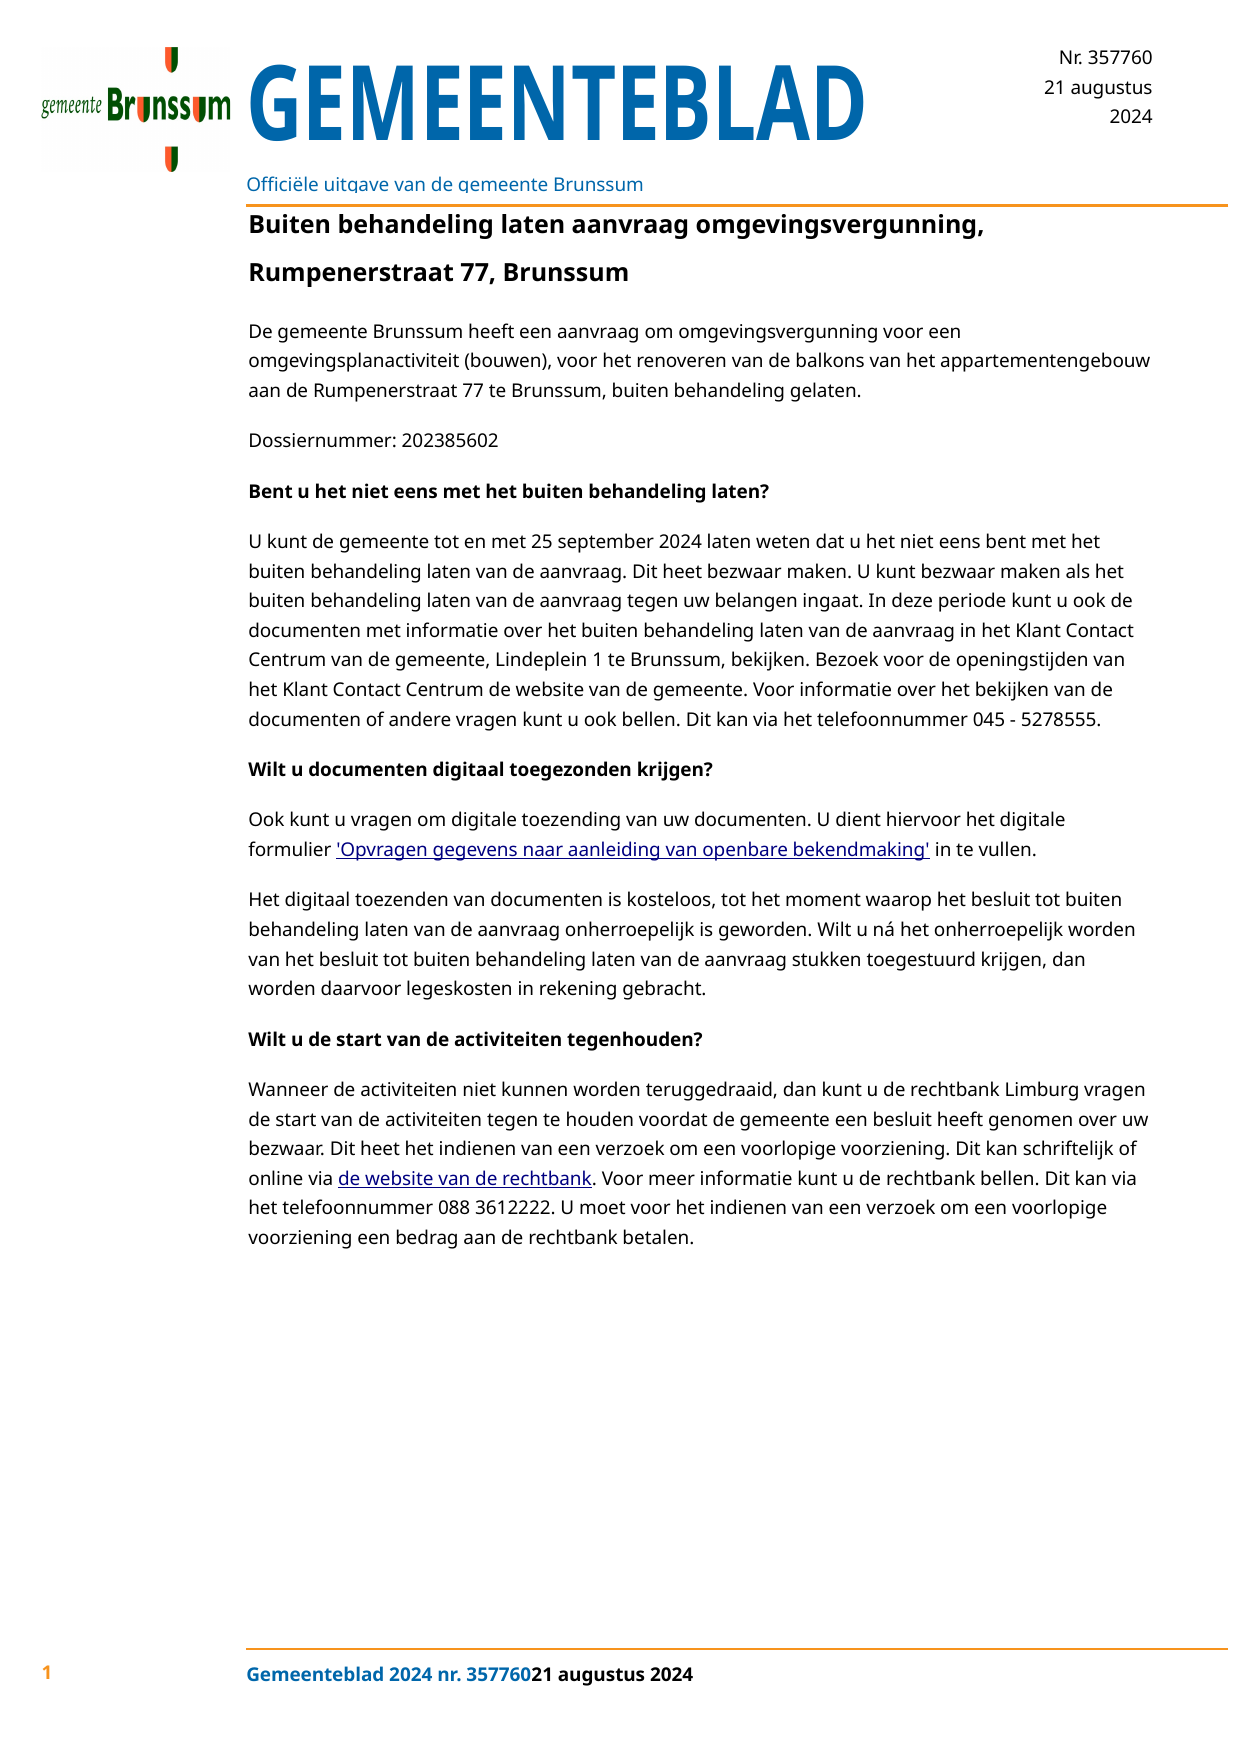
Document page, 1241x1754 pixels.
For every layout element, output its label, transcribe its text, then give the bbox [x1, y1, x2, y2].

text Het digitaal toezenden van documenten is kosteloos, tot het moment waarop het besluit tot buiten behandeling laten van de aanvraag onherroepelijk is geworden. Wilt u ná het onherroepelijk worden van het besluit tot buiten behandeling laten van de aanvraag stukken toegestuurd krijgen, dan worden daarvoor legeskosten in rekening gebracht. [248, 887, 1152, 1001]
text Ook kunt u vragen om digitale toezending van uw documenten. U dient hiervoor het digitale formulier 'Opvragen gegevens naar aanleiding van openbare bekendmaking' in te vullen. [248, 807, 1152, 862]
picture [41, 47, 231, 172]
text Wilt u de start van de activiteiten tegenhouden? [248, 1026, 1152, 1052]
text Wanneer de activiteiten niet kunnen worden teruggedraaid, dan kunt u de rechtbank Limburg vragen de start van de activiteiten tegen te houden voordat de gemeente een besluit heeft genomen over uw bezwaar. Dit heet het indienen van een verzoek om een voorlopige voorziening. Dit kan schriftelijk of online via de website van de rechtbank. Voor meer informatie kunt u de rechtbank bellen. Dit kan via het telefoonnummer 088 3612222. U moet voor het indienen van een verzoek om een voorlopige voorziening een bedrag aan de rechtbank betalen. [248, 1076, 1152, 1250]
text Wilt u documenten digitaal toegezonden krijgen? [248, 756, 1152, 782]
text U kunt de gemeente tot en met 25 september 2024 laten weten dat u het niet eens bent met het buiten behandeling laten van de aanvraag. Dit heet bezwaar maken. U kunt bezwaar maken als het buiten behandeling laten van de aanvraag tegen uw belangen ingaat. In deze periode kunt u ook de documenten met informatie over het buiten behandeling laten van de aanvraag in het Klant Contact Centrum van de gemeente, Lindeplein 1 te Brunssum, bekijken. Bezoek voor de openingstijden van het Klant Contact Centrum de website van de gemeente. Voor informatie over het bekijken van de documenten of andere vragen kunt u ook bellen. Dit kan via het telefoonnummer 045 - 5278555. [248, 528, 1152, 732]
text De gemeente Brunssum heeft een aanvraag om omgevingsvergunning voor een omgevingsplanactiviteit (bouwen), voor het renoveren van de balkons van het appartementengebouw aan de Rumpenerstraat 77 te Brunssum, buiten behandeling gelaten. [248, 318, 1152, 403]
text Dossiernummer: 202385602 [248, 427, 1152, 453]
text Buiten behandeling laten aanvraag omgevingsvergunning, Rumpenerstraat 77, Brunssum [248, 207, 1152, 288]
text Bent u het niet eens met het buiten behandeling laten? [248, 478, 1152, 504]
